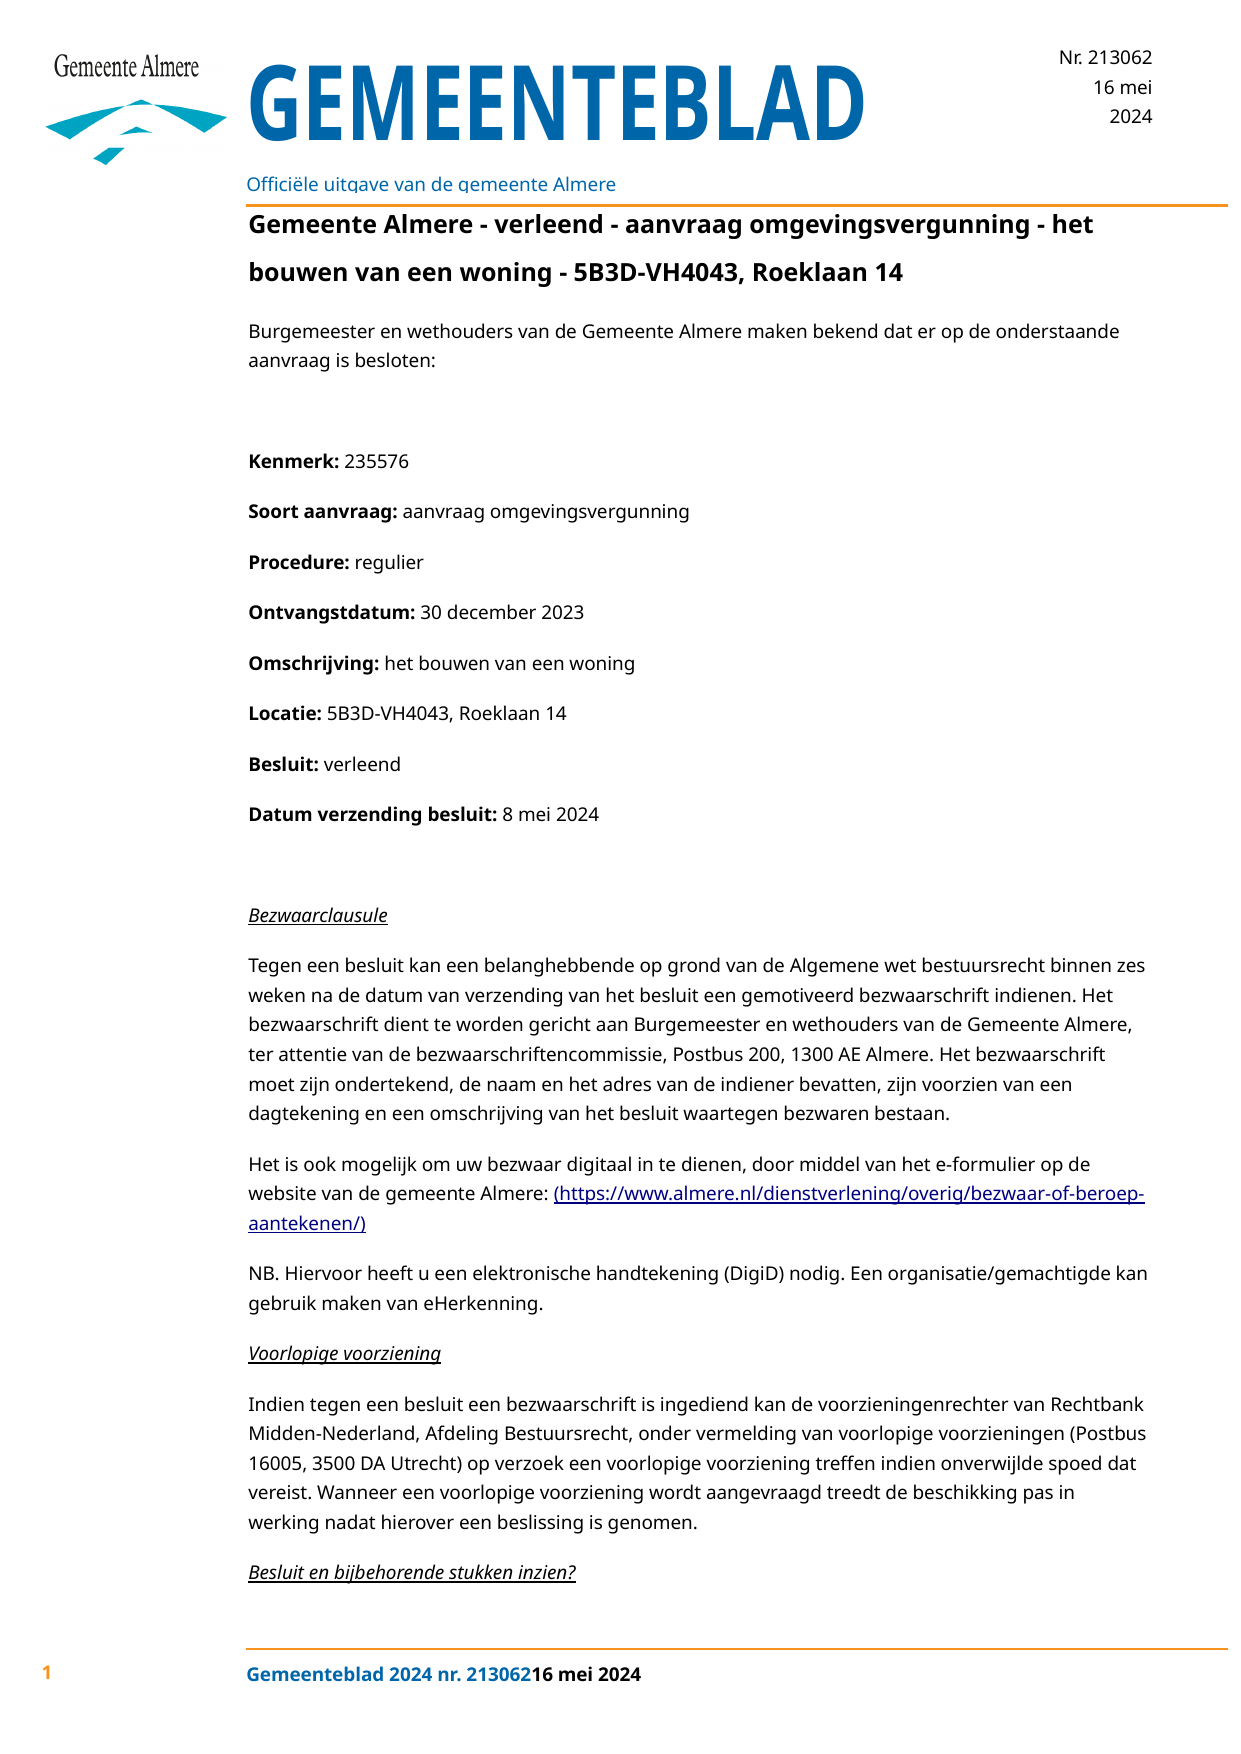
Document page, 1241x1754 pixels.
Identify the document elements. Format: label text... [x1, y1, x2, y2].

text Datum verzending besluit: 8 mei 2024 [248, 801, 1152, 827]
text Bezwaarclausule [248, 902, 1152, 928]
text Het is ook mogelijk om uw bezwaar digitaal in te dienen, door middel van het e-formulier op de website van de gemeente Almere: (https://www.almere.nl/dienstverlening/overig/bezwaar-of-beroep-aantekenen/) [248, 1151, 1152, 1236]
text Kenmerk: 235576 [248, 448, 1152, 474]
text Locatie: 5B3D-VH4043, Roeklaan 14 [248, 700, 1152, 726]
text Gemeente Almere - verleend - aanvraag omgevingsvergunning - het bouwen van een woning - 5B3D-VH4043, Roeklaan 14 [248, 207, 1152, 288]
text NB. Hiervoor heeft u een elektronische handtekening (DigiD) nodig. Een organisatie/gemachtigde kan gebruik maken van eHerkenning. [248, 1260, 1152, 1316]
text Procedure: regulier [248, 549, 1152, 575]
text Omschrijving: het bouwen van een woning [248, 650, 1152, 676]
text Indien tegen een besluit een bezwaarschrift is ingediend kan de voorzieningenrechter van Rechtbank Midden-Nederland, Afdeling Bestuursrecht, onder vermelding van voorlopige voorzieningen (Postbus 16005, 3500 DA Utrecht) op verzoek een voorlopige voorziening treffen indien onverwijlde spoed dat vereist. Wanneer een voorlopige voorziening wordt aangevraagd treedt de beschikking pas in werking nadat hierover een beslissing is genomen. [248, 1391, 1152, 1535]
text Ontvangstdatum: 30 december 2023 [248, 599, 1152, 625]
text Besluit en bijbehorende stukken inzien? [248, 1559, 1152, 1585]
text Soort aanvraag: aanvraag omgevingsvergunning [248, 499, 1152, 524]
text Voorlopige voorziening [248, 1340, 1152, 1366]
text Burgemeester en wethouders van de Gemeente Almere maken bekend dat er op de onderstaande aanvraag is besloten: [248, 318, 1152, 373]
text Besluit: verleend [248, 751, 1152, 777]
picture [41, 47, 231, 172]
text Tegen een besluit kan een belanghebbende op grond van de Algemene wet bestuursrecht binnen zes weken na de datum van verzending van het besluit een gemotiveerd bezwaarschrift indienen. Het bezwaarschrift dient te worden gericht aan Burgemeester en wethouders van de Gemeente Almere, ter attentie van de bezwaarschriftencommissie, Postbus 200, 1300 AE Almere. Het bezwaarschrift moet zijn ondertekend, de naam en het adres van de indiener bevatten, zijn voorzien van een dagtekening en een omschrijving van het besluit waartegen bezwaren bestaan. [248, 952, 1152, 1126]
